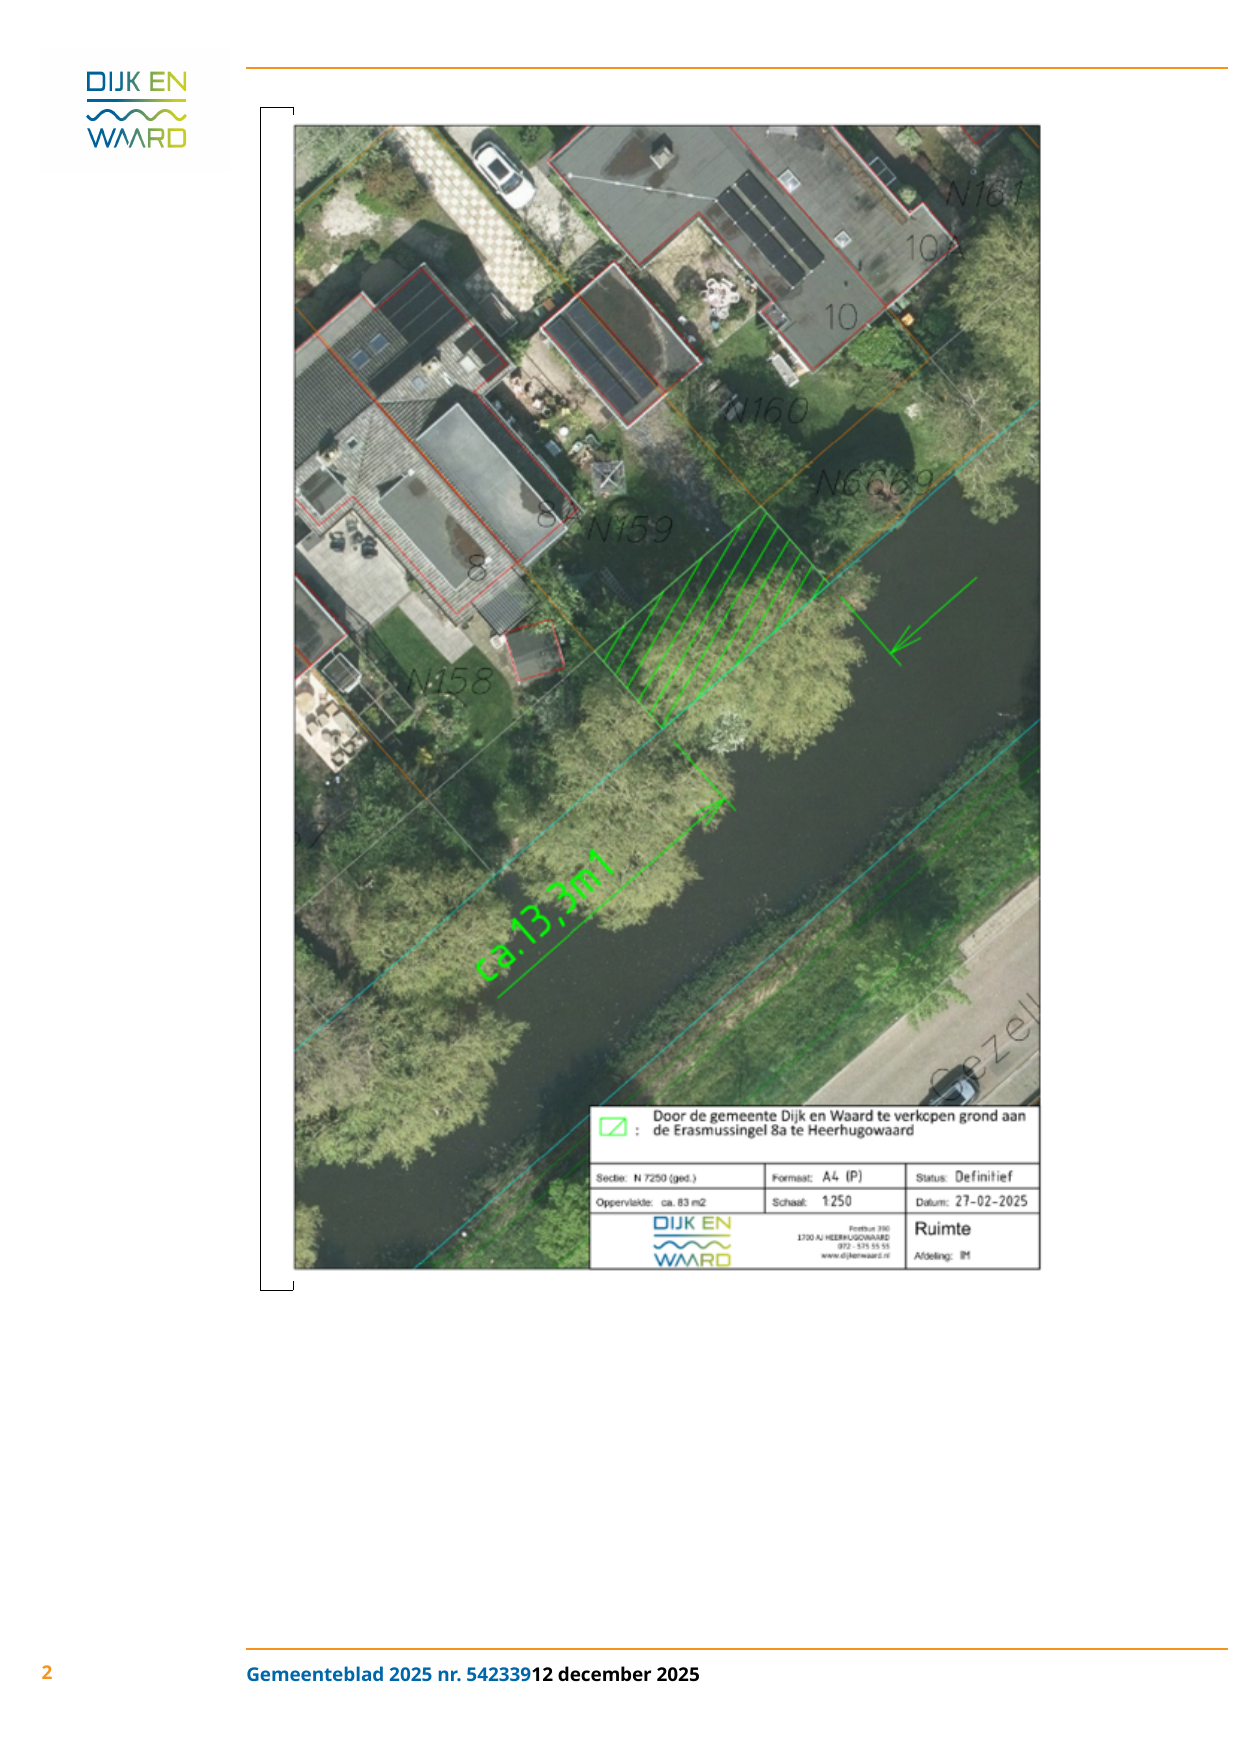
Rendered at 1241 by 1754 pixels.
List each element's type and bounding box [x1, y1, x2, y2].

picture [41, 47, 231, 172]
picture [268, 115, 1096, 1281]
